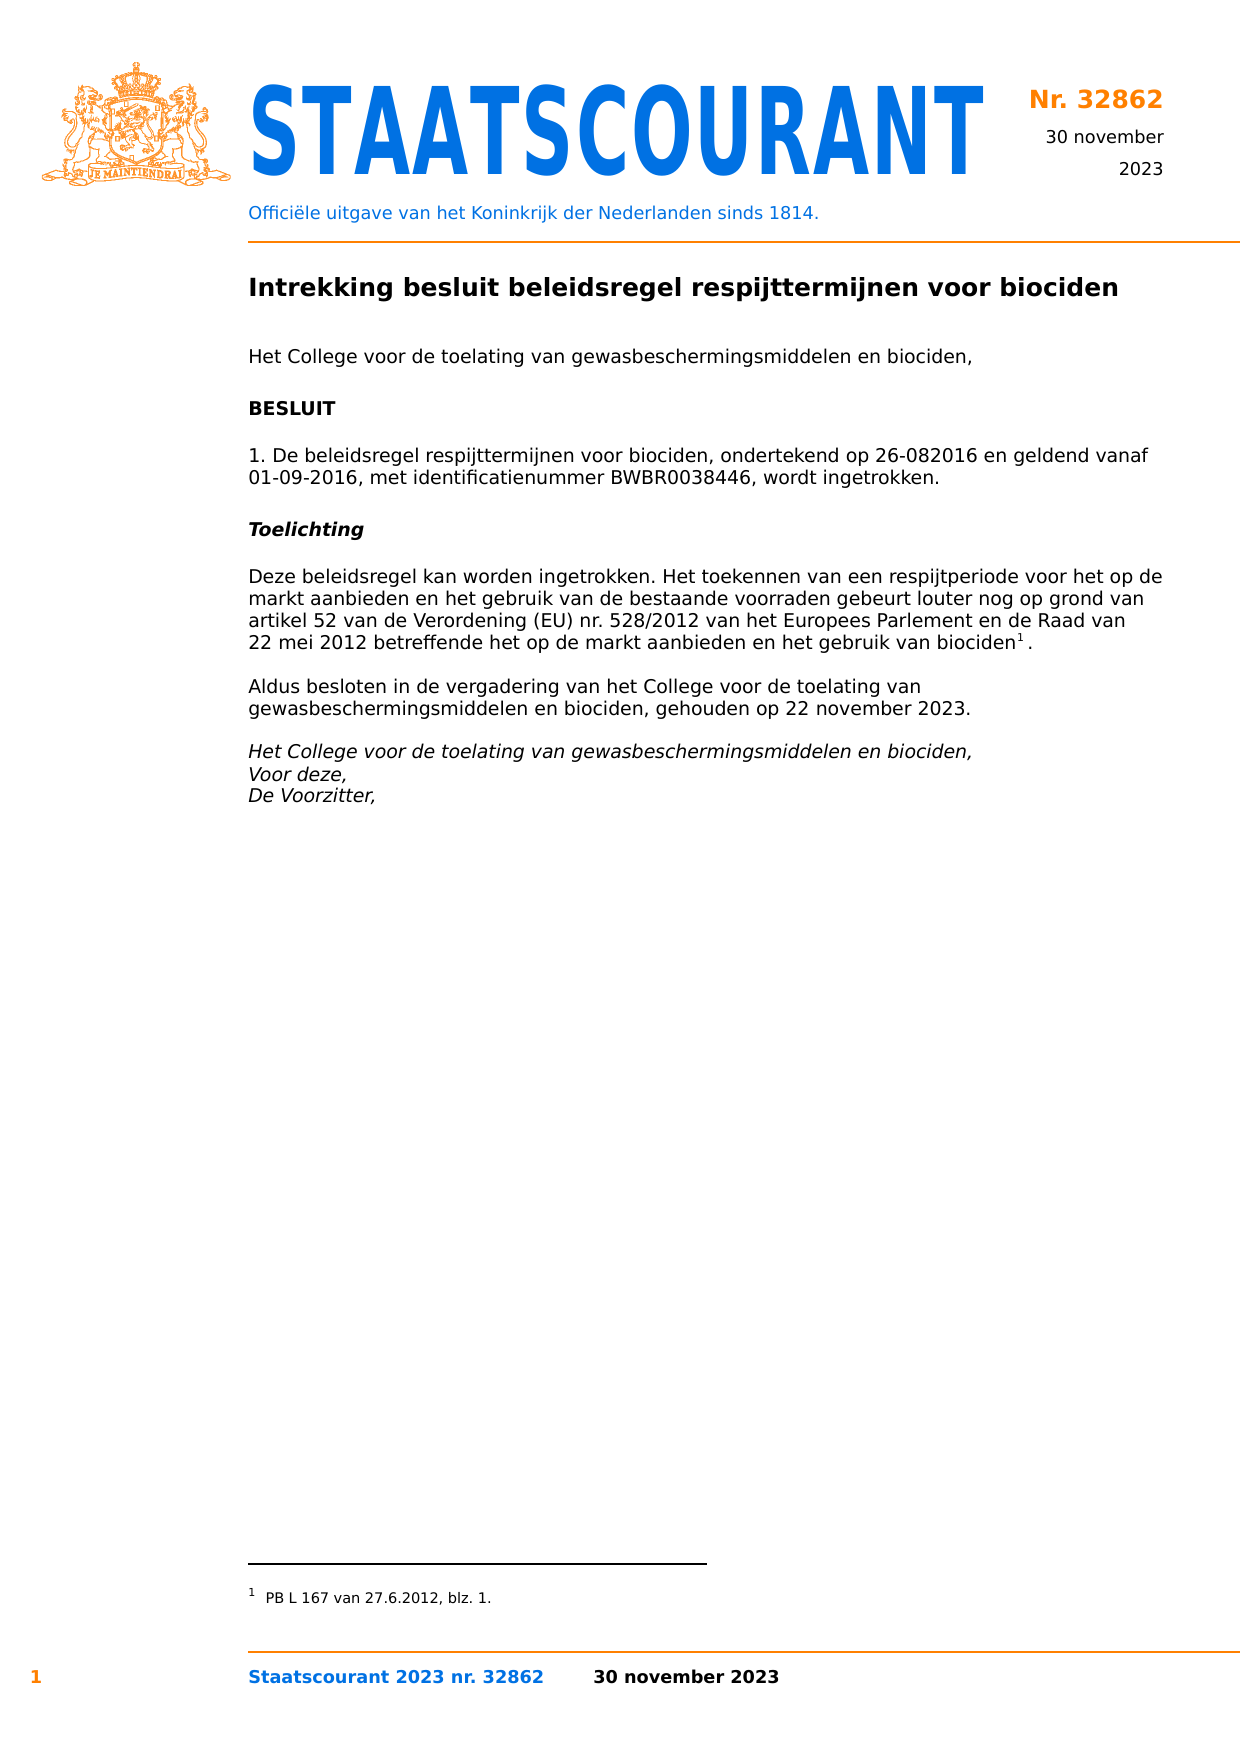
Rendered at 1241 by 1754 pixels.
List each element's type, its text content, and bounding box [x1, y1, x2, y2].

text Het College voor de toelating van gewasbeschermingsmiddelen en biociden, Voor deze, De Voorzitter, [248, 741, 1163, 807]
subtitle Intrekking besluit beleidsregel respijttermijnen voor biociden [248, 273, 1163, 302]
table_header Nr. 32862 [998, 62, 1240, 121]
table_cell Officiële uitgave van het Koninkrijk der Nederlanden sinds 1814. [248, 203, 1240, 241]
text PB L 167 van 27.6.2012, blz. 1. [248, 1586, 1163, 1608]
table_header [25, 62, 248, 241]
text Deze beleidsregel kan worden ingetrokken. Het toekennen van een respijtperiode voor het op de markt aanbieden en het gebruik van de bestaande voorraden gebeurt louter nog op grond van artikel 52 van de Verordening (EU) nr. 528/2012 van het Europees Parlement en de Raad van 22 mei 2012 betreffende het op de markt aanbieden en het gebruik van biociden. [248, 566, 1163, 654]
text Het College voor de toelating van gewasbeschermingsmiddelen en biociden, [248, 346, 1163, 368]
subtitle Toelichting [248, 519, 1163, 541]
subtitle BESLUIT [248, 398, 1163, 420]
text 1. De beleidsregel respijttermijnen voor biociden, ondertekend op 26-082016 en geldend vanaf 01-09-2016, met identificatienummer BWBR0038446, wordt ingetrokken. [248, 445, 1163, 489]
text Aldus besloten in de vergadering van het College voor de toelating van gewasbeschermingsmiddelen en biociden, gehouden op 22 november 2023. [248, 676, 1163, 719]
table_header STAATSCOURANT [248, 62, 998, 203]
picture [41, 62, 231, 186]
table_cell 2023 [998, 153, 1240, 203]
table_cell 30 november [998, 121, 1240, 153]
